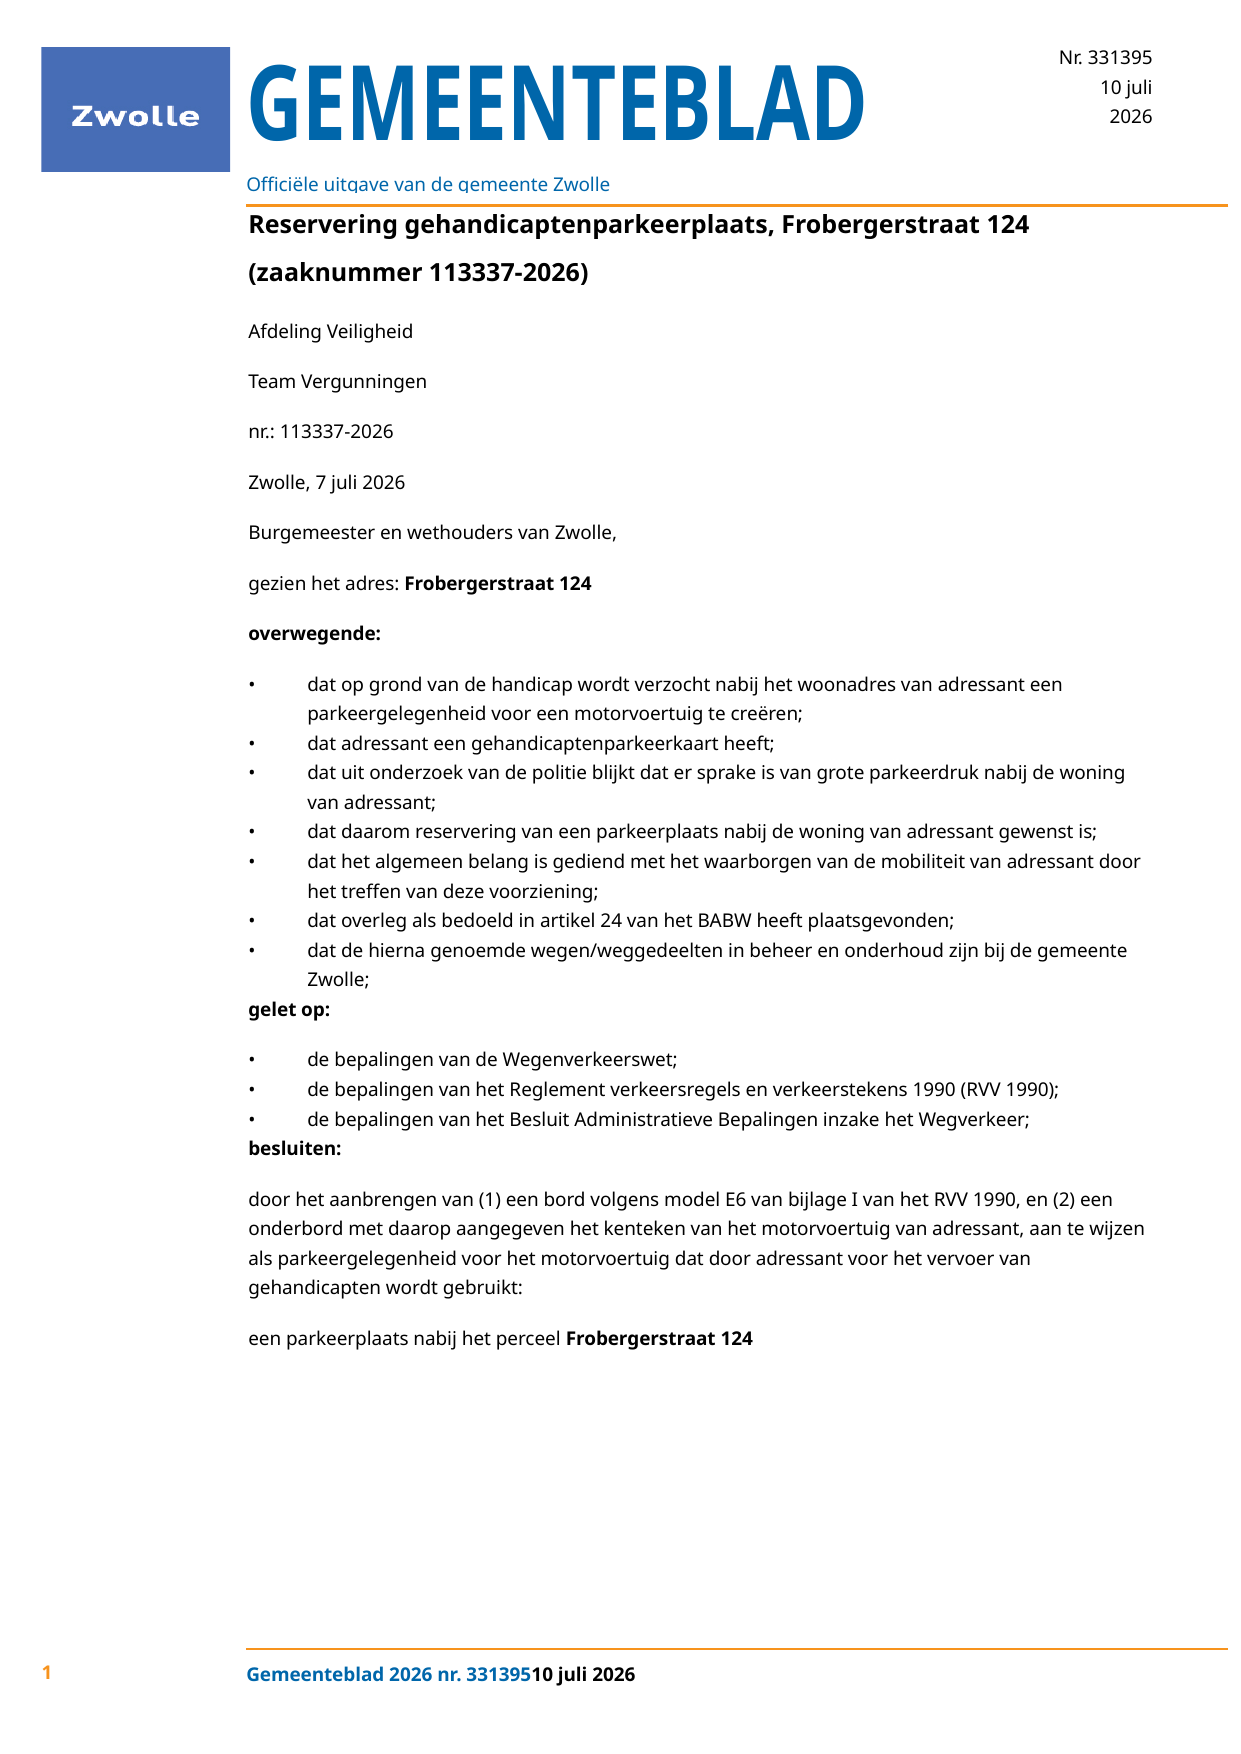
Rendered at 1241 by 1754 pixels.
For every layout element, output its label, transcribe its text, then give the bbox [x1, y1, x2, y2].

text Reservering gehandicaptenparkeerplaats, Frobergerstraat 124 (zaaknummer 113337-2026) [248, 207, 1152, 288]
text gezien het adres: Frobergerstraat 124 [248, 570, 1152, 596]
text overwegende: [248, 620, 1152, 646]
text Burgemeester en wethouders van Zwolle, [248, 519, 1152, 545]
list dat op grond van de handicap wordt verzocht nabij het woonadres van adressant een parkeergelegenheid voor een motorvoertuig te creëren; [248, 671, 1152, 726]
text gelet op: [248, 996, 1152, 1022]
list dat adressant een gehandicaptenparkeerkaart heeft; [248, 730, 1152, 756]
list dat de hierna genoemde wegen/weggedeelten in beheer en onderhoud zijn bij de gemeente Zwolle; [248, 937, 1152, 992]
text besluiten: [248, 1135, 1152, 1161]
picture [41, 47, 231, 172]
text nr.: 113337-2026 [248, 419, 1152, 444]
list dat uit onderzoek van de politie blijkt dat er sprake is van grote parkeerdruk nabij de woning van adressant; [248, 759, 1152, 815]
list dat overleg als bedoeld in artikel 24 van het BABW heeft plaatsgevonden; [248, 907, 1152, 933]
text Zwolle, 7 juli 2026 [248, 469, 1152, 495]
list dat daarom reservering van een parkeerplaats nabij de woning van adressant gewenst is; [248, 819, 1152, 844]
text een parkeerplaats nabij het perceel Frobergerstraat 124 [248, 1325, 1152, 1351]
list dat het algemeen belang is gediend met het waarborgen van de mobiliteit van adressant door het treffen van deze voorziening; [248, 848, 1152, 904]
list de bepalingen van het Reglement verkeersregels en verkeerstekens 1990 (RVV 1990); [248, 1076, 1152, 1102]
list de bepalingen van het Besluit Administratieve Bepalingen inzake het Wegverkeer; [248, 1106, 1152, 1132]
text Afdeling Veiligheid [248, 318, 1152, 344]
list de bepalingen van de Wegenverkeerswet; [248, 1047, 1152, 1072]
text Team Vergunningen [248, 368, 1152, 394]
text door het aanbrengen van (1) een bord volgens model E6 van bijlage I van het RVV 1990, en (2) een onderbord met daarop aangegeven het kenteken van het motorvoertuig van adressant, aan te wijzen als parkeergelegenheid voor het motorvoertuig dat door adressant voor het vervoer van gehandicapten wordt gebruikt: [248, 1186, 1152, 1300]
